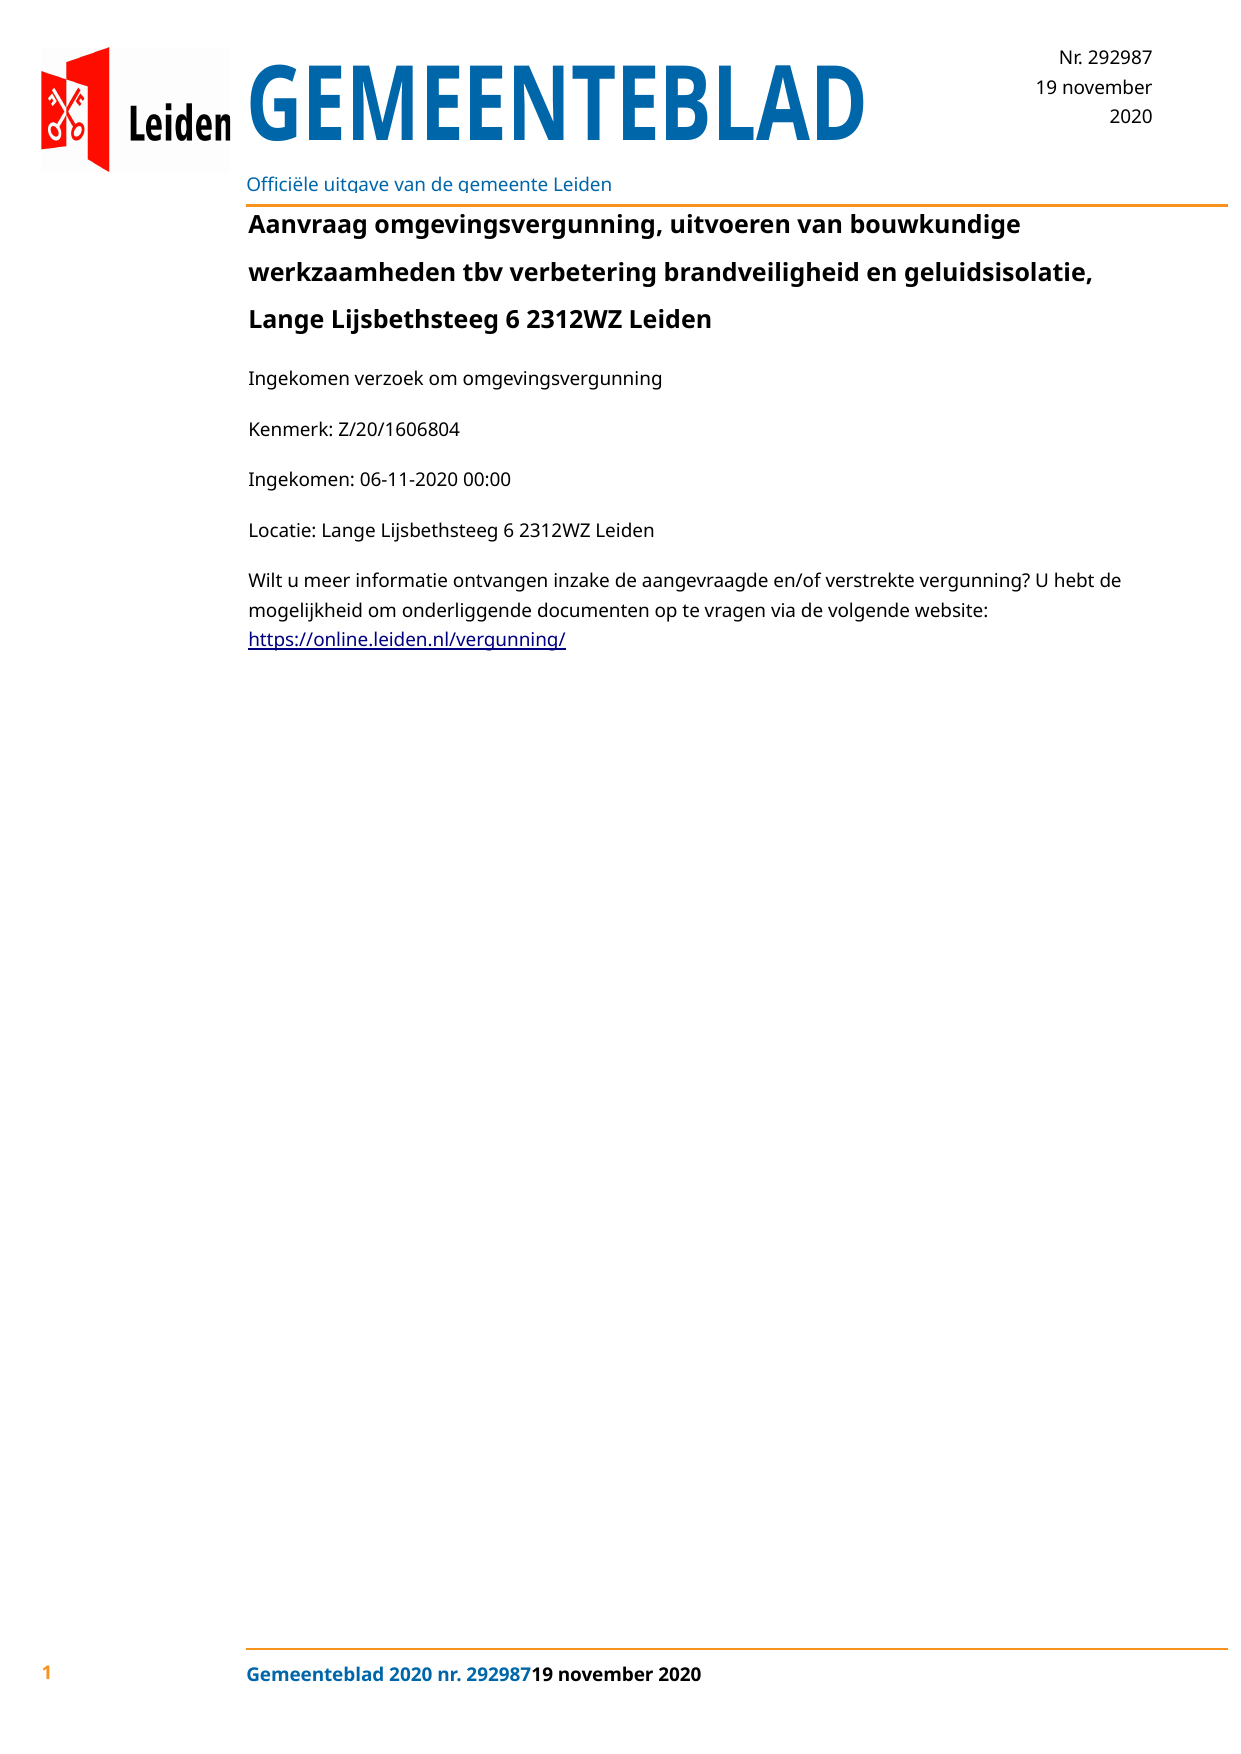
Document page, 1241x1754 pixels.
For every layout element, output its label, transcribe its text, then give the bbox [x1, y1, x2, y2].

text Kenmerk: Z/20/1606804 [248, 416, 1152, 442]
text Locatie: Lange Lijsbethsteeg 6 2312WZ Leiden [248, 517, 1152, 542]
picture [41, 47, 231, 172]
text Ingekomen verzoek om omgevingsvergunning [248, 366, 1152, 391]
text Aanvraag omgevingsvergunning, uitvoeren van bouwkundige werkzaamheden tbv verbetering brandveiligheid en geluidsisolatie, Lange Lijsbethsteeg 6 2312WZ Leiden [248, 207, 1152, 336]
text Ingekomen: 06-11-2020 00:00 [248, 466, 1152, 492]
text Wilt u meer informatie ontvangen inzake de aangevraagde en/of verstrekte vergunning? U hebt de mogelijkheid om onderliggende documenten op te vragen via de volgende website: https://online.leiden.nl/vergunning/ [248, 567, 1152, 652]
